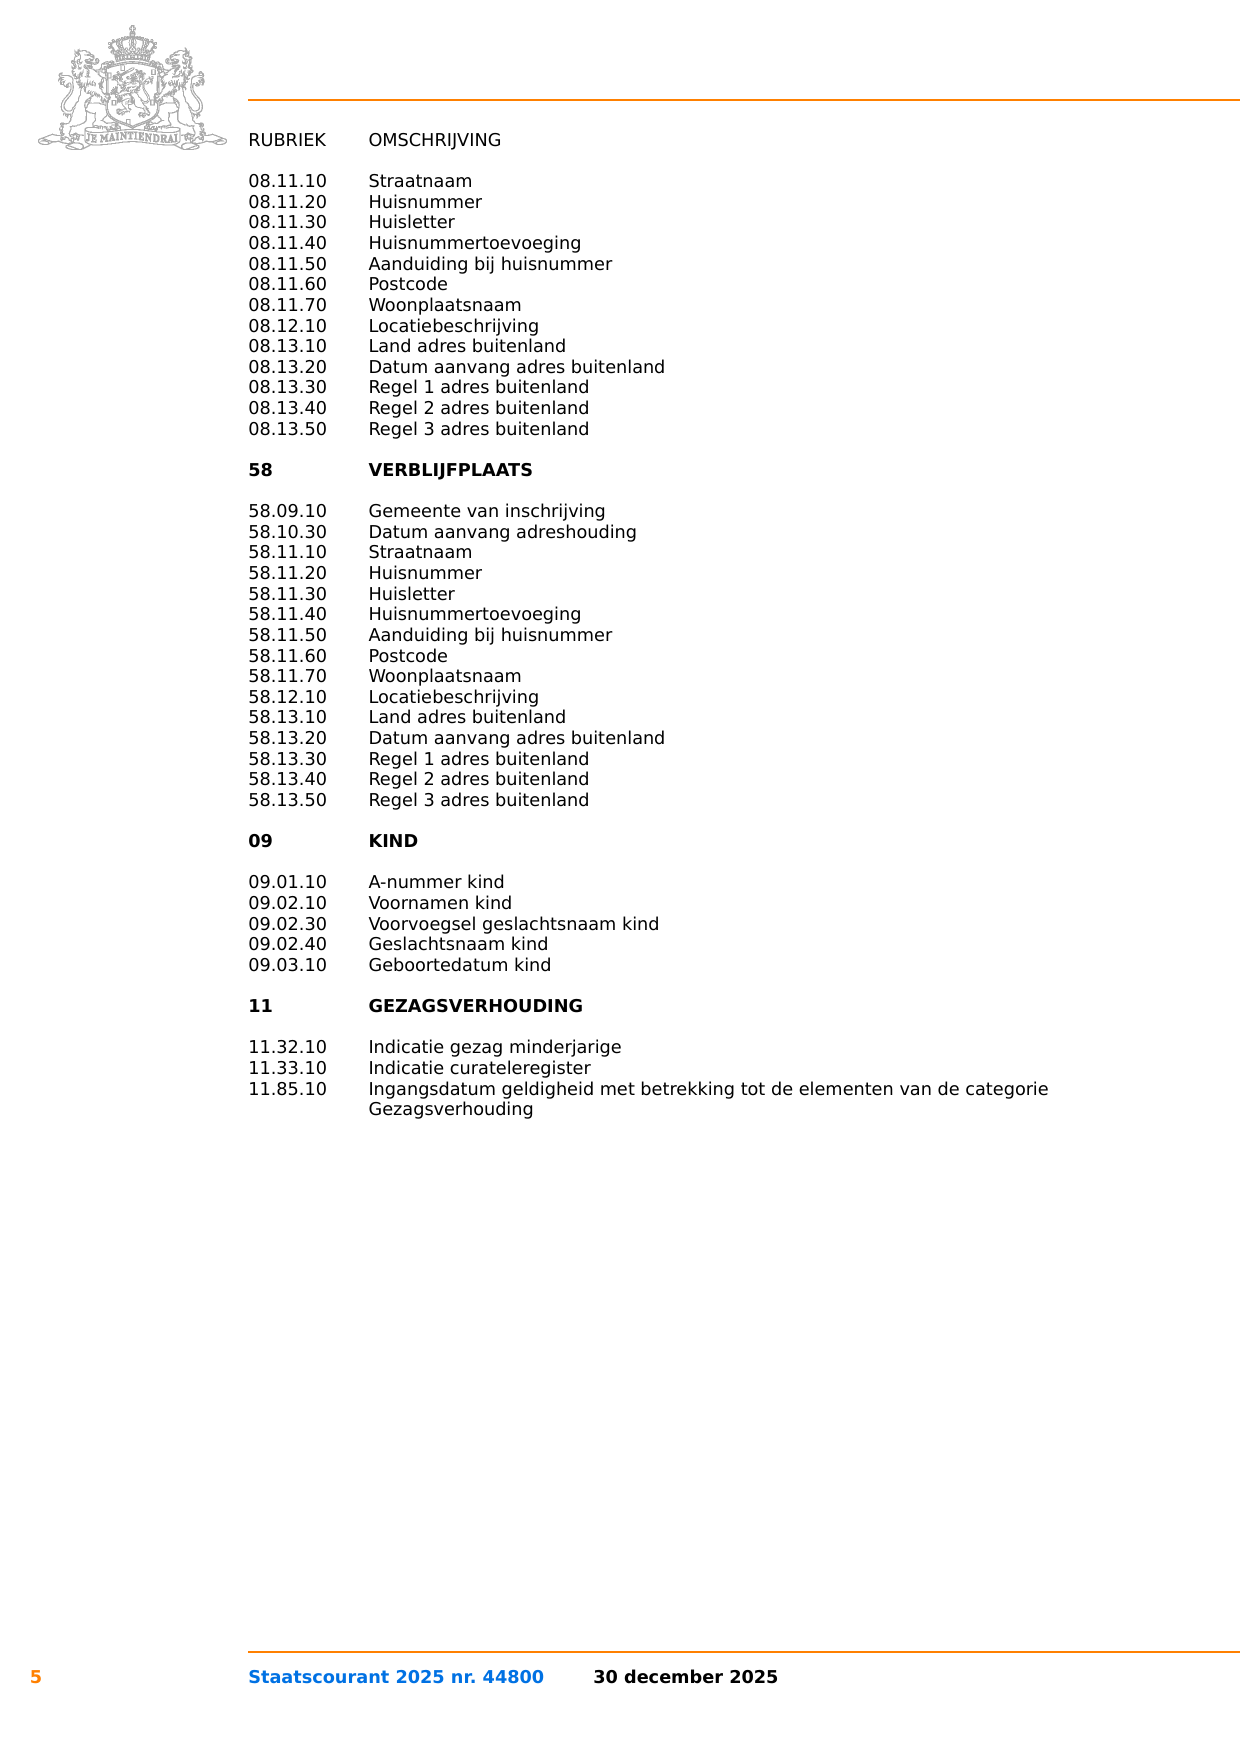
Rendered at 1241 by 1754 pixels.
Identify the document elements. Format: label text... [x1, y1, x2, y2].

table_cell 58.11.20 [248, 563, 362, 584]
table_cell Straatnaam [363, 171, 1163, 192]
table_cell 08.11.50 [248, 254, 362, 274]
table_cell 58.13.40 [248, 769, 362, 790]
table_cell Datum aanvang adres buitenland [363, 357, 1163, 377]
table_cell [248, 976, 362, 996]
table_cell 08.11.70 [248, 295, 362, 316]
table_cell 08.11.20 [248, 192, 362, 212]
table_cell 58.13.20 [248, 728, 362, 749]
table_cell 09.03.10 [248, 955, 362, 976]
table_cell [363, 811, 1163, 831]
picture [38, 25, 227, 150]
table_cell 58.11.60 [248, 646, 362, 666]
table_cell GEZAGSVERHOUDING [363, 996, 1163, 1017]
table_header RUBRIEK [248, 130, 362, 151]
table_cell Locatiebeschrijving [363, 687, 1163, 707]
table_cell 58.11.40 [248, 604, 362, 625]
table_cell [363, 852, 1163, 872]
table_cell Woonplaatsnaam [363, 295, 1163, 316]
table_cell 11.32.10 [248, 1038, 362, 1058]
table_cell Huisnummertoevoeging [363, 233, 1163, 254]
table_cell Huisnummer [363, 192, 1163, 212]
table_cell Regel 2 adres buitenland [363, 769, 1163, 790]
table_cell Aanduiding bij huisnummer [363, 625, 1163, 646]
table_cell [248, 481, 362, 501]
table_cell 09.02.30 [248, 914, 362, 934]
table_cell Woonplaatsnaam [363, 666, 1163, 687]
table_cell 11.85.10 [248, 1079, 362, 1120]
table_cell 08.12.10 [248, 316, 362, 336]
table_cell Geboortedatum kind [363, 955, 1163, 976]
table_cell [363, 481, 1163, 501]
table_cell 58.11.30 [248, 584, 362, 604]
table_cell Land adres buitenland [363, 708, 1163, 728]
table_cell Datum aanvang adreshouding [363, 522, 1163, 542]
table_cell 08.13.50 [248, 419, 362, 439]
table_cell A-nummer kind [363, 873, 1163, 893]
table_cell 08.11.60 [248, 274, 362, 295]
table_cell Regel 1 adres buitenland [363, 749, 1163, 769]
table_cell 08.13.30 [248, 378, 362, 398]
table_cell Indicatie curateleregister [363, 1058, 1163, 1079]
table_cell 08.13.20 [248, 357, 362, 377]
table_cell 58.13.50 [248, 790, 362, 811]
table_cell Postcode [363, 646, 1163, 666]
table_cell 58.10.30 [248, 522, 362, 542]
table_cell 58.11.50 [248, 625, 362, 646]
table_cell [363, 439, 1163, 460]
table_cell 58.13.10 [248, 708, 362, 728]
table_cell Locatiebeschrijving [363, 316, 1163, 336]
table_cell Postcode [363, 274, 1163, 295]
table_cell 58 [248, 460, 362, 481]
table_cell Aanduiding bij huisnummer [363, 254, 1163, 274]
table_cell [363, 151, 1163, 171]
table_cell 08.13.40 [248, 398, 362, 419]
table_cell Huisletter [363, 584, 1163, 604]
table_cell Voornamen kind [363, 893, 1163, 914]
table_cell 09.02.40 [248, 934, 362, 955]
table_cell [363, 976, 1163, 996]
table_cell VERBLIJFPLAATS [363, 460, 1163, 481]
table_cell 08.11.10 [248, 171, 362, 192]
table_cell 58.09.10 [248, 501, 362, 522]
table_cell Land adres buitenland [363, 336, 1163, 357]
table_cell 09.01.10 [248, 873, 362, 893]
table_cell [248, 852, 362, 872]
table_header OMSCHRIJVING [363, 130, 1163, 151]
table_cell 09.02.10 [248, 893, 362, 914]
table_cell [248, 1017, 362, 1037]
table_cell 58.13.30 [248, 749, 362, 769]
table_cell Straatnaam [363, 543, 1163, 563]
table_cell Voorvoegsel geslachtsnaam kind [363, 914, 1163, 934]
table_cell 08.13.10 [248, 336, 362, 357]
table_cell 08.11.30 [248, 213, 362, 233]
table_cell [248, 811, 362, 831]
table_cell Regel 2 adres buitenland [363, 398, 1163, 419]
table_cell Regel 3 adres buitenland [363, 419, 1163, 439]
table_cell 58.12.10 [248, 687, 362, 707]
table_cell 11 [248, 996, 362, 1017]
table_cell KIND [363, 831, 1163, 852]
table_cell 11.33.10 [248, 1058, 362, 1079]
table_cell 08.11.40 [248, 233, 362, 254]
table_cell 09 [248, 831, 362, 852]
table_cell [248, 151, 362, 171]
table_cell Regel 1 adres buitenland [363, 378, 1163, 398]
table_cell Gemeente van inschrijving [363, 501, 1163, 522]
table_cell Ingangsdatum geldigheid met betrekking tot de elementen van de categorie Gezagsverhouding [363, 1079, 1163, 1120]
table_cell 58.11.10 [248, 543, 362, 563]
table_cell [248, 439, 362, 460]
table_cell 58.11.70 [248, 666, 362, 687]
table_cell Regel 3 adres buitenland [363, 790, 1163, 811]
table_cell Huisnummertoevoeging [363, 604, 1163, 625]
table_cell Datum aanvang adres buitenland [363, 728, 1163, 749]
table_cell Indicatie gezag minderjarige [363, 1038, 1163, 1058]
table_cell Huisnummer [363, 563, 1163, 584]
table_cell Geslachtsnaam kind [363, 934, 1163, 955]
table_cell [363, 1017, 1163, 1037]
table_cell Huisletter [363, 213, 1163, 233]
